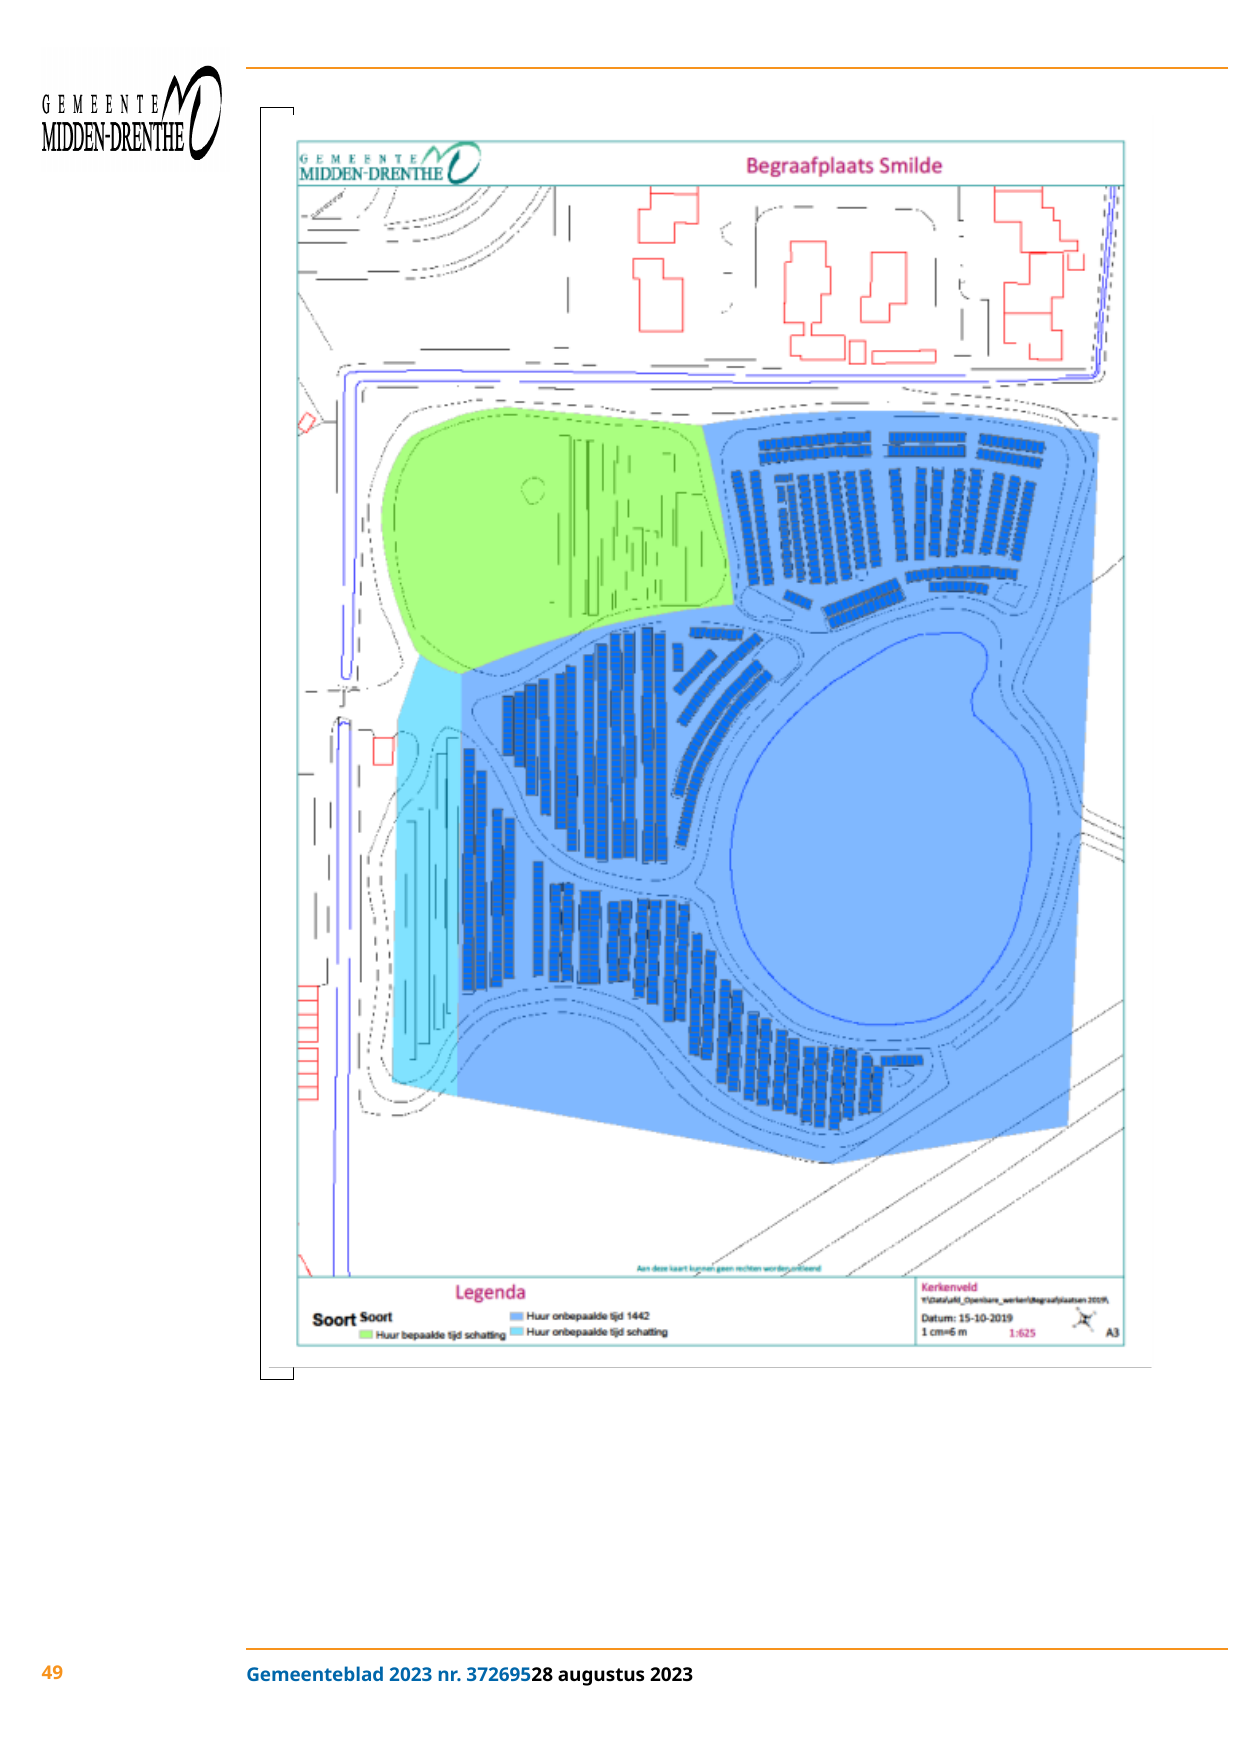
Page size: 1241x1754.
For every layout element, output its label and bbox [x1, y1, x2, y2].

picture [41, 47, 231, 172]
picture [268, 115, 1155, 1371]
